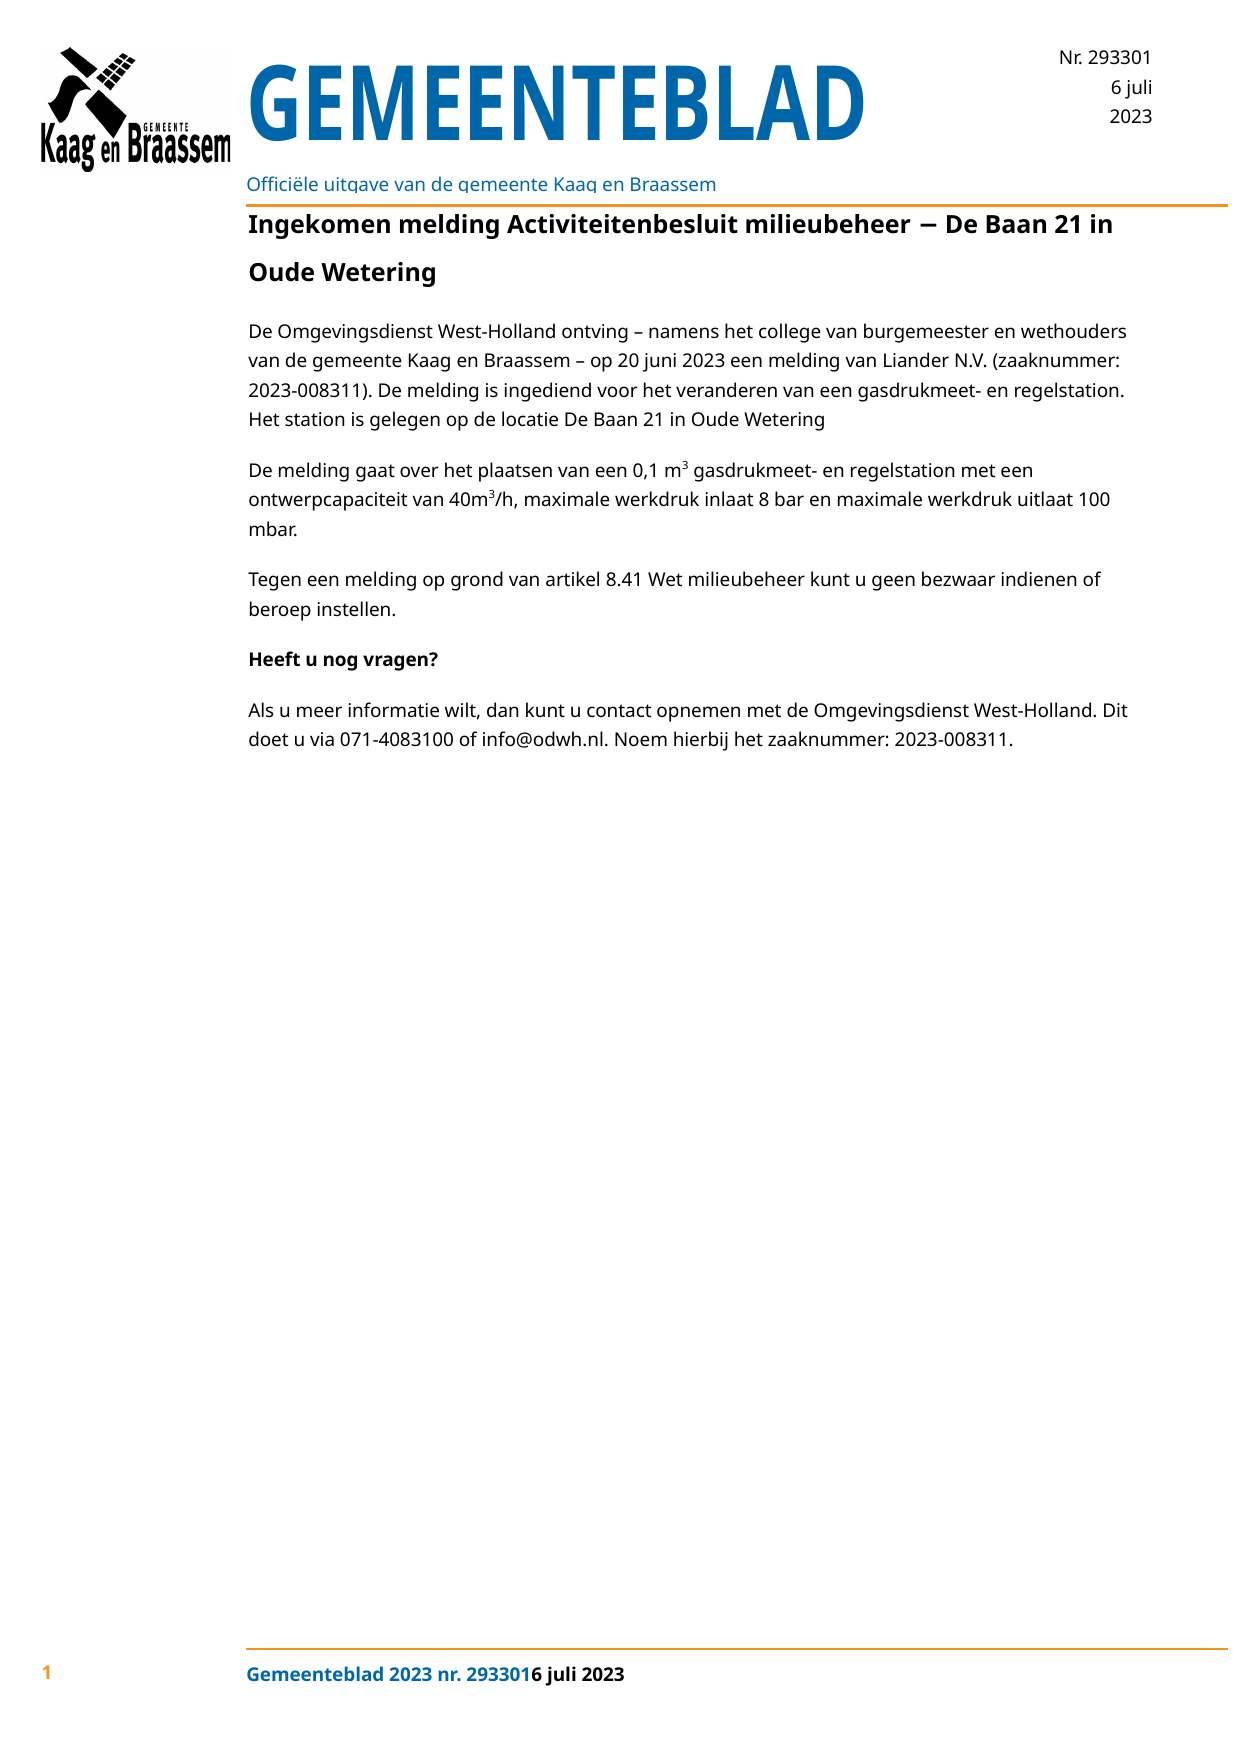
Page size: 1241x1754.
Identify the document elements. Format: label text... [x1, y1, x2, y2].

text Tegen een melding op grond van artikel 8.41 Wet milieubeheer kunt u geen bezwaar indienen of beroep instellen. [248, 567, 1152, 622]
picture [41, 47, 231, 172]
text De melding gaat over het plaatsen van een 0,1 m3 gasdrukmeet- en regelstation met een ontwerpcapaciteit van 40m3/h, maximale werkdruk inlaat 8 bar en maximale werkdruk uitlaat 100 mbar. [248, 457, 1152, 542]
text De Omgevingsdienst West-Holland ontving – namens het college van burgemeester en wethouders van de gemeente Kaag en Braassem – op 20 juni 2023 een melding van Liander N.V. (zaaknummer: 2023-008311). De melding is ingediend voor het veranderen van een gasdrukmeet- en regelstation. Het station is gelegen op de locatie De Baan 21 in Oude Wetering [248, 318, 1152, 432]
text Heeft u nog vragen? [248, 647, 1152, 672]
text Als u meer informatie wilt, dan kunt u contact opnemen met de Omgevingsdienst West-Holland. Dit doet u via 071‑4083100 of info@odwh.nl. Noem hierbij het zaaknummer: 2023-008311. [248, 697, 1152, 752]
text Ingekomen melding Activiteitenbesluit milieubeheer − De Baan 21 in Oude Wetering [248, 207, 1152, 288]
